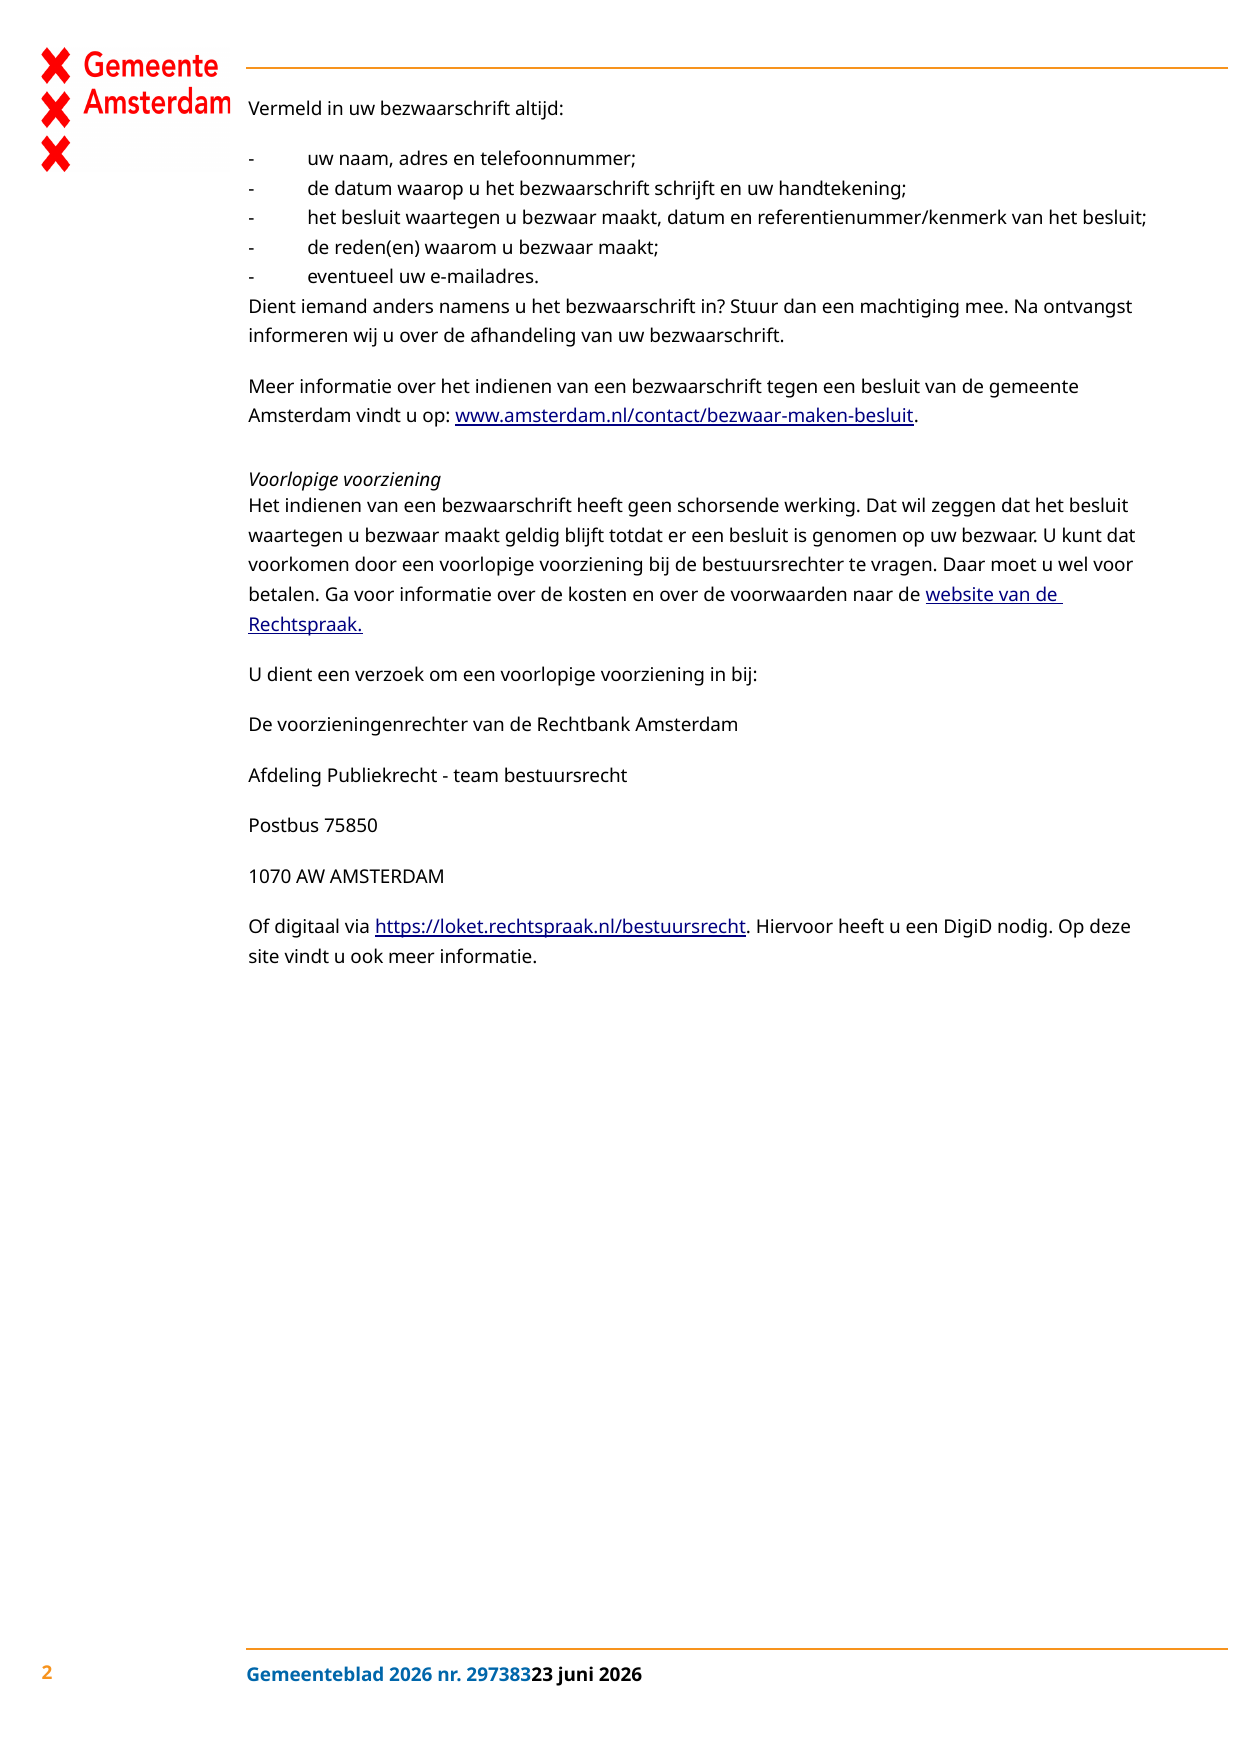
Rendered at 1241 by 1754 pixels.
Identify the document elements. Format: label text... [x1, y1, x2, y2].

list de datum waarop u het bezwaarschrift schrijft en uw handtekening; [248, 175, 1152, 201]
text De voorzieningenrechter van de Rechtbank Amsterdam [248, 712, 1152, 737]
text U dient een verzoek om een voorlopige voorziening in bij: [248, 661, 1152, 687]
text Vermeld in uw bezwaarschrift altijd: [248, 95, 1152, 121]
text Het indienen van een bezwaarschrift heeft geen schorsende werking. Dat wil zeggen dat het besluit waartegen u bezwaar maakt geldig blijft totdat er een besluit is genomen op uw bezwaar. U kunt dat voorkomen door een voorlopige voorziening bij de bestuursrechter te vragen. Daar moet u wel voor betalen. Ga voor informatie over de kosten en over de voorwaarden naar de website van de Rechtspraak. [248, 492, 1152, 636]
text Meer informatie over het indienen van een bezwaarschrift tegen een besluit van de gemeente Amsterdam vindt u op: www.amsterdam.nl/contact/bezwaar-maken-besluit. [248, 373, 1152, 428]
list eventueel uw e-mailadres. [248, 263, 1152, 289]
text Dient iemand anders namens u het bezwaarschrift in? Stuur dan een machtiging mee. Na ontvangst informeren wij u over de afhandeling van uw bezwaarschrift. [248, 293, 1152, 348]
list het besluit waartegen u bezwaar maakt, datum en referentienummer/kenmerk van het besluit; [248, 204, 1152, 230]
list de reden(en) waarom u bezwaar maakt; [248, 234, 1152, 260]
text 1070 AW AMSTERDAM [248, 863, 1152, 888]
text Afdeling Publiekrecht - team bestuursrecht [248, 762, 1152, 788]
text Postbus 75850 [248, 812, 1152, 838]
text Of digitaal via https://loket.rechtspraak.nl/bestuursrecht. Hiervoor heeft u een DigiD nodig. Op deze site vindt u ook meer informatie. [248, 913, 1152, 968]
list uw naam, adres en telefoonnummer; [248, 145, 1152, 171]
text Voorlopige voorziening [248, 467, 1152, 492]
picture [41, 47, 231, 172]
